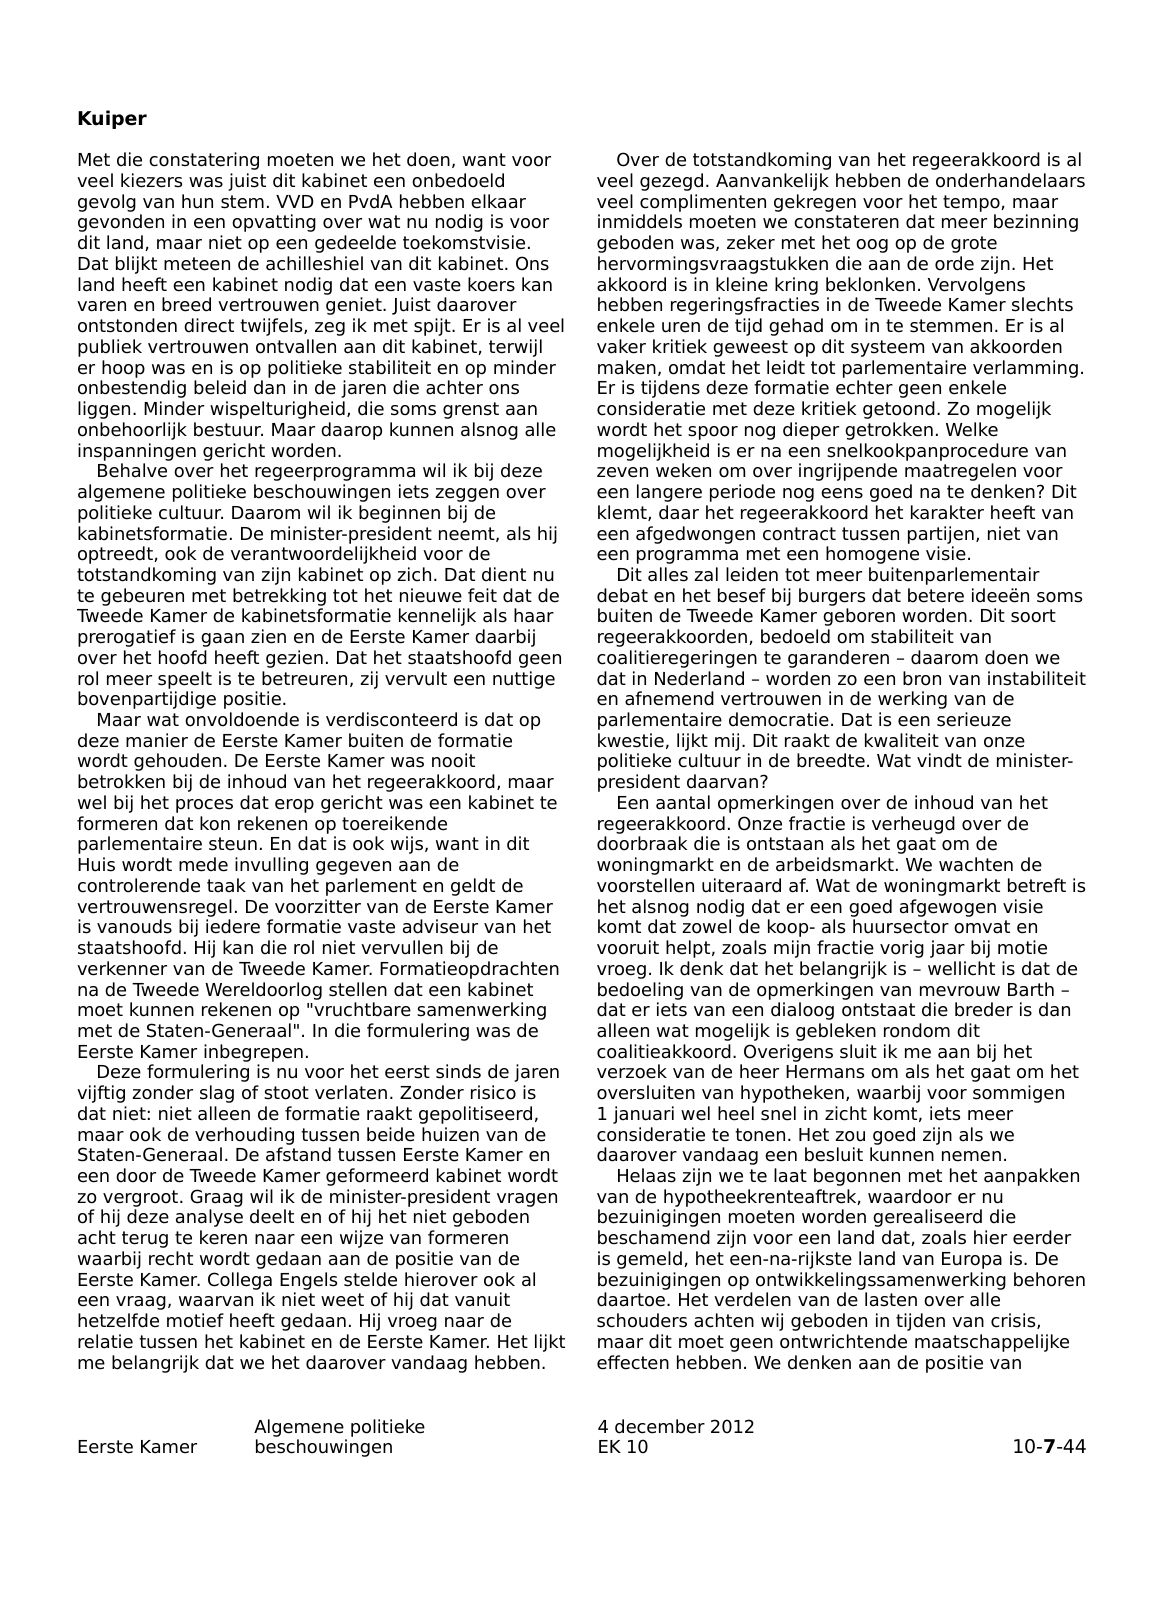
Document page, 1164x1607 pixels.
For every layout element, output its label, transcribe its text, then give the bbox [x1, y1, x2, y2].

text Maar wat onvoldoende is verdisconteerd is dat op deze manier de Eerste Kamer buiten de formatie wordt gehouden. De Eerste Kamer was nooit betrokken bij de inhoud van het regeerakkoord, maar wel bij het proces dat erop gericht was een kabinet te formeren dat kon rekenen op toereikende parlementaire steun. En dat is ook wijs, want in dit Huis wordt mede invulling gegeven aan de controlerende taak van het parlement en geldt de vertrouwensregel. De voorzitter van de Eerste Kamer is vanouds bij iedere formatie vaste adviseur van het staatshoofd. Hij kan die rol niet vervullen bij de verkenner van de Tweede Kamer. Formatieopdrachten na de Tweede Wereldoorlog stellen dat een kabinet moet kunnen rekenen op "vruchtbare samenwerking met de Staten-Generaal". In die formulering was de Eerste Kamer inbegrepen. [77, 710, 567, 1062]
text Helaas zijn we te laat begonnen met het aanpakken van de hypotheekrenteaftrek, waardoor er nu bezuinigingen moeten worden gerealiseerd die beschamend zijn voor een land dat, zoals hier eerder is gemeld, het een-na-rijkste land van Europa is. De bezuinigingen op ontwikkelingssamenwerking behoren daartoe. Het verdelen van de lasten over alle schouders achten wij geboden in tijden van crisis, maar dit moet geen ontwrichtende maatschappelijke effecten hebben. We denken aan de positie van [596, 1166, 1087, 1373]
text Deze formulering is nu voor het eerst sinds de jaren vijftig zonder slag of stoot verlaten. Zonder risico is dat niet: niet alleen de formatie raakt gepolitiseerd, maar ook de verhouding tussen beide huizen van de Staten-Generaal. De afstand tussen Eerste Kamer en een door de Tweede Kamer geformeerd kabinet wordt zo vergroot. Graag wil ik de minister-president vragen of hij deze analyse deelt en of hij het niet geboden acht terug te keren naar een wijze van formeren waarbij recht wordt gedaan aan de positie van de Eerste Kamer. Collega Engels stelde hierover ook al een vraag, waarvan ik niet weet of hij dat vanuit hetzelfde motief heeft gedaan. Hij vroeg naar de relatie tussen het kabinet en de Eerste Kamer. Het lijkt me belangrijk dat we het daarover vandaag hebben. [77, 1062, 567, 1373]
text Met die constatering moeten we het doen, want voor veel kiezers was juist dit kabinet een onbedoeld gevolg van hun stem. VVD en PvdA hebben elkaar gevonden in een opvatting over wat nu nodig is voor dit land, maar niet op een gedeelde toekomstvisie. Dat blijkt meteen de achilleshiel van dit kabinet. Ons land heeft een kabinet nodig dat een vaste koers kan varen en breed vertrouwen geniet. Juist daarover ontstonden direct twijfels, zeg ik met spijt. Er is al veel publiek vertrouwen ontvallen aan dit kabinet, terwijl er hoop was en is op politieke stabiliteit en op minder onbestendig beleid dan in de jaren die achter ons liggen. Minder wispelturigheid, die soms grenst aan onbehoorlijk bestuur. Maar daarop kunnen alsnog alle inspanningen gericht worden. [77, 150, 567, 461]
text Dit alles zal leiden tot meer buitenparlementair debat en het besef bij burgers dat betere ideeën soms buiten de Tweede Kamer geboren worden. Dit soort regeerakkoorden, bedoeld om stabiliteit van coalitieregeringen te garanderen – daarom doen we dat in Nederland – worden zo een bron van instabiliteit en afnemend vertrouwen in de werking van de parlementaire democratie. Dat is een serieuze kwestie, lijkt mij. Dit raakt de kwaliteit van onze politieke cultuur in de breedte. Wat vindt de minister-president daarvan? [596, 565, 1087, 793]
text Een aantal opmerkingen over de inhoud van het regeerakkoord. Onze fractie is verheugd over de doorbraak die is ontstaan als het gaat om de woningmarkt en de arbeidsmarkt. We wachten de voorstellen uiteraard af. Wat de woningmarkt betreft is het alsnog nodig dat er een goed afgewogen visie komt dat zowel de koop- als huursector omvat en vooruit helpt, zoals mijn fractie vorig jaar bij motie vroeg. Ik denk dat het belangrijk is – wellicht is dat de bedoeling van de opmerkingen van mevrouw Barth – dat er iets van een dialoog ontstaat die breder is dan alleen wat mogelijk is gebleken rondom dit coalitieakkoord. Overigens sluit ik me aan bij het verzoek van de heer Hermans om als het gaat om het oversluiten van hypotheken, waarbij voor sommigen 1 januari wel heel snel in zicht komt, iets meer consideratie te tonen. Het zou goed zijn als we daarover vandaag een besluit kunnen nemen. [596, 793, 1087, 1166]
text Over de totstandkoming van het regeerakkoord is al veel gezegd. Aanvankelijk hebben de onderhandelaars veel complimenten gekregen voor het tempo, maar inmiddels moeten we constateren dat meer bezinning geboden was, zeker met het oog op de grote hervormingsvraagstukken die aan de orde zijn. Het akkoord is in kleine kring beklonken. Vervolgens hebben regeringsfracties in de Tweede Kamer slechts enkele uren de tijd gehad om in te stemmen. Er is al vaker kritiek geweest op dit systeem van akkoorden maken, omdat het leidt tot parlementaire verlamming. Er is tijdens deze formatie echter geen enkele consideratie met deze kritiek getoond. Zo mogelijk wordt het spoor nog dieper getrokken. Welke mogelijkheid is er na een snelkookpanprocedure van zeven weken om over ingrijpende maatregelen voor een langere periode nog eens goed na te denken? Dit klemt, daar het regeerakkoord het karakter heeft van een afgedwongen contract tussen partijen, niet van een programma met een homogene visie. [596, 150, 1087, 565]
text Behalve over het regeerprogramma wil ik bij deze algemene politieke beschouwingen iets zeggen over politieke cultuur. Daarom wil ik beginnen bij de kabinetsformatie. De minister-president neemt, als hij optreedt, ook de verantwoordelijkheid voor de totstandkoming van zijn kabinet op zich. Dat dient nu te gebeuren met betrekking tot het nieuwe feit dat de Tweede Kamer de kabinetsformatie kennelijk als haar prerogatief is gaan zien en de Eerste Kamer daarbij over het hoofd heeft gezien. Dat het staatshoofd geen rol meer speelt is te betreuren, zij vervult een nuttige bovenpartijdige positie. [77, 461, 567, 710]
